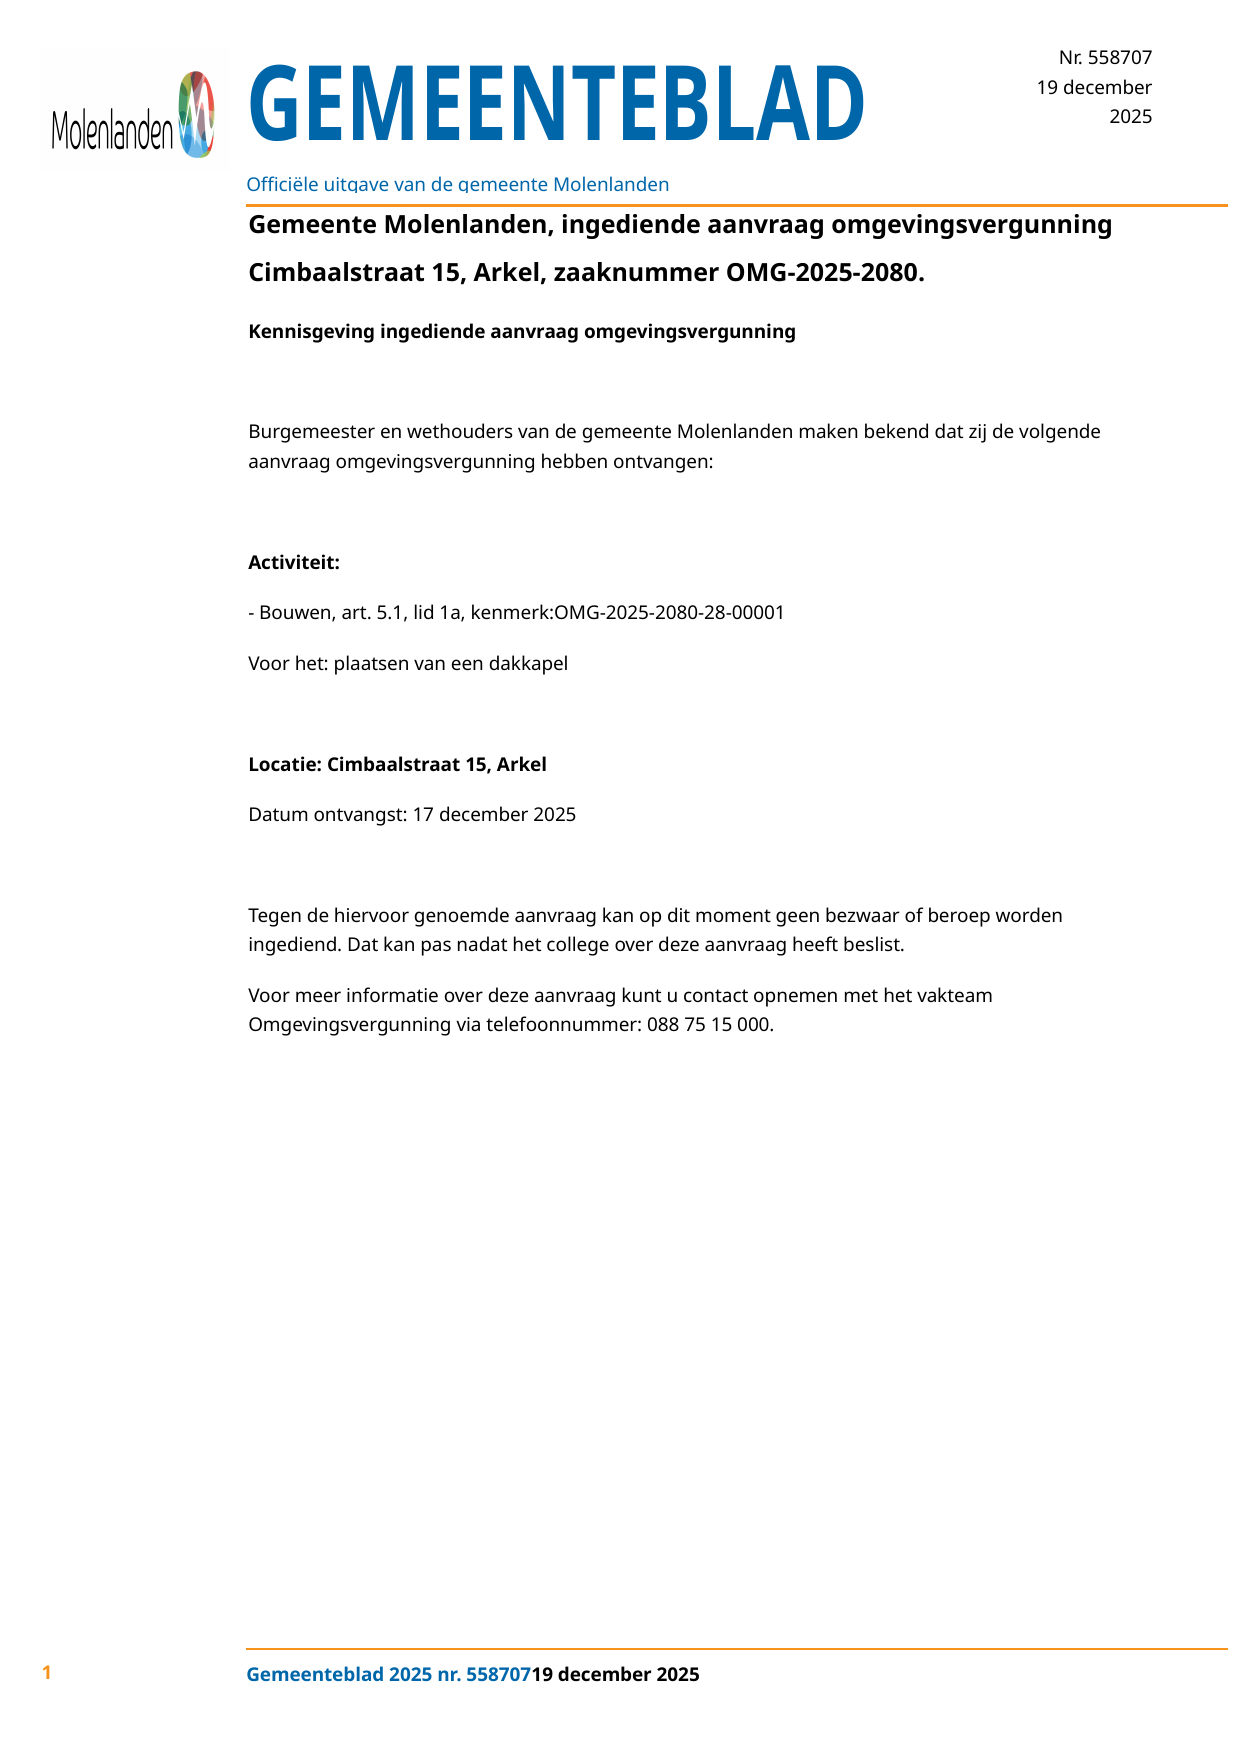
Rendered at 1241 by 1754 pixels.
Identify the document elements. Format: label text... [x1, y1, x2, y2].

text Datum ontvangst: 17 december 2025 [248, 801, 1152, 827]
text Kennisgeving ingediende aanvraag omgevingsvergunning [248, 318, 1152, 344]
text Tegen de hiervoor genoemde aanvraag kan op dit moment geen bezwaar of beroep worden ingediend. Dat kan pas nadat het college over deze aanvraag heeft beslist. [248, 902, 1152, 957]
text Voor het: plaatsen van een dakkapel [248, 650, 1152, 676]
text Voor meer informatie over deze aanvraag kunt u contact opnemen met het vakteam Omgevingsvergunning via telefoonnummer: 088 75 15 000. [248, 982, 1152, 1037]
text Burgemeester en wethouders van de gemeente Molenlanden maken bekend dat zij de volgende aanvraag omgevingsvergunning hebben ontvangen: [248, 419, 1152, 474]
picture [41, 47, 231, 172]
text Activiteit: [248, 549, 1152, 575]
text Locatie: Cimbaalstraat 15, Arkel [248, 751, 1152, 777]
text Gemeente Molenlanden, ingediende aanvraag omgevingsvergunning Cimbaalstraat 15, Arkel, zaaknummer OMG-2025-2080. [248, 207, 1152, 288]
text - Bouwen, art. 5.1, lid 1a, kenmerk:OMG-2025-2080-28-00001 [248, 599, 1152, 625]
